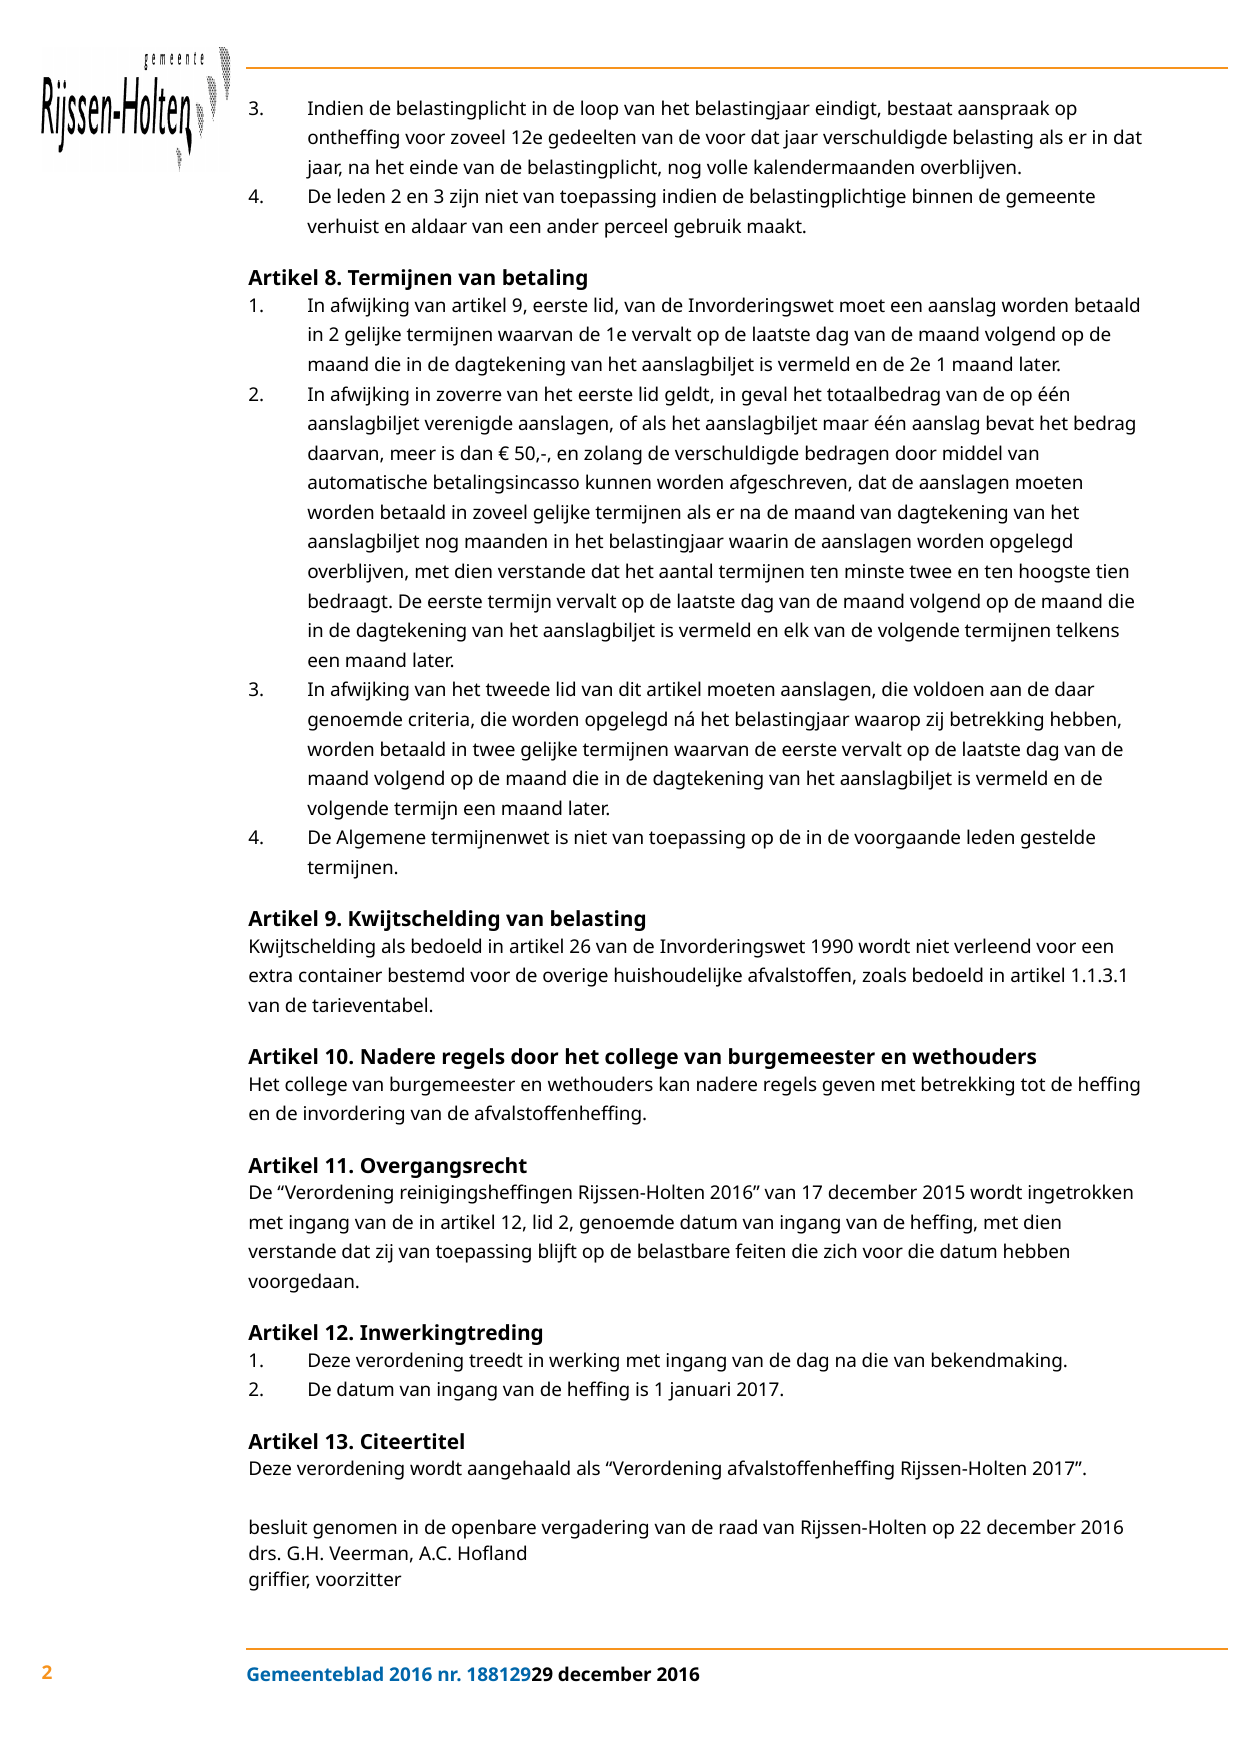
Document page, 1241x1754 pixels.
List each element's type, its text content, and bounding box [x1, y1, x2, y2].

list Deze verordening treedt in werking met ingang van de dag na die van bekendmaking. [248, 1347, 1152, 1373]
text De “Verordening reinigingsheffingen Rijssen-Holten 2016” van 17 december 2015 wordt ingetrokken met ingang van de in artikel 12, lid 2, genoemde datum van ingang van de heffing, met dien verstande dat zij van toepassing blijft op de belastbare feiten die zich voor die datum hebben voorgedaan. [248, 1179, 1152, 1294]
text Het college van burgemeester en wethouders kan nadere regels geven met betrekking tot de heffing en de invordering van de afvalstoffenheffing. [248, 1071, 1152, 1126]
text Artikel 8. Termijnen van betaling [248, 263, 1152, 292]
list In afwijking van het tweede lid van dit artikel moeten aanslagen, die voldoen aan de daar genoemde criteria, die worden opgelegd ná het belastingjaar waarop zij betrekking hebben, worden betaald in twee gelijke termijnen waarvan de eerste vervalt op de laatste dag van de maand volgend op de maand die in de dagtekening van het aanslagbiljet is vermeld en de volgende termijn een maand later. [248, 677, 1152, 821]
picture [41, 47, 231, 172]
list Indien de belastingplicht in de loop van het belastingjaar eindigt, bestaat aanspraak op ontheffing voor zoveel 12e gedeelten van de voor dat jaar verschuldigde belasting als er in dat jaar, na het einde van de belastingplicht, nog volle kalendermaanden overblijven. [248, 95, 1152, 180]
text Artikel 11. Overgangsrecht [248, 1151, 1152, 1179]
list De Algemene termijnenwet is niet van toepassing op de in de voorgaande leden gestelde termijnen. [248, 824, 1152, 880]
list In afwijking van artikel 9, eerste lid, van de Invorderingswet moet een aanslag worden betaald in 2 gelijke termijnen waarvan de 1e vervalt op de laatste dag van de maand volgend op de maand die in de dagtekening van het aanslagbiljet is vermeld en de 2e 1 maand later. [248, 292, 1152, 377]
text Deze verordening wordt aangehaald als “Verordening afvalstoffenheffing Rijssen-Holten 2017”. [248, 1455, 1152, 1481]
text Artikel 10. Nadere regels door het college van burgemeester en wethouders [248, 1042, 1152, 1071]
text Kwijtschelding als bedoeld in artikel 26 van de Invorderingswet 1990 wordt niet verleend voor een extra container bestemd voor de overige huishoudelijke afvalstoffen, zoals bedoeld in artikel 1.1.3.1 van de tarieventabel. [248, 933, 1152, 1018]
list In afwijking in zoverre van het eerste lid geldt, in geval het totaalbedrag van de op één aanslagbiljet verenigde aanslagen, of als het aanslagbiljet maar één aanslag bevat het bedrag daarvan, meer is dan € 50,-, en zolang de verschuldigde bedragen door middel van automatische betalingsincasso kunnen worden afgeschreven, dat de aanslagen moeten worden betaald in zoveel gelijke termijnen als er na de maand van dagtekening van het aanslagbiljet nog maanden in het belastingjaar waarin de aanslagen worden opgelegd overblijven, met dien verstande dat het aantal termijnen ten minste twee en ten hoogste tien bedraagt. De eerste termijn vervalt op de laatste dag van de maand volgend op de maand die in de dagtekening van het aanslagbiljet is vermeld en elk van de volgende termijnen telkens een maand later. [248, 381, 1152, 673]
text Artikel 12. Inwerkingtreding [248, 1318, 1152, 1347]
text griffier, voorzitter [248, 1566, 1152, 1592]
text besluit genomen in de openbare vergadering van de raad van Rijssen-Holten op 22 december 2016 [248, 1514, 1152, 1540]
text Artikel 9. Kwijtschelding van belasting [248, 904, 1152, 933]
list De leden 2 en 3 zijn niet van toepassing indien de belastingplichtige binnen de gemeente verhuist en aldaar van een ander perceel gebruik maakt. [248, 183, 1152, 239]
list De datum van ingang van de heffing is 1 januari 2017. [248, 1377, 1152, 1402]
text Artikel 13. Citeertitel [248, 1427, 1152, 1455]
text drs. G.H. Veerman, A.C. Hofland [248, 1540, 1152, 1566]
